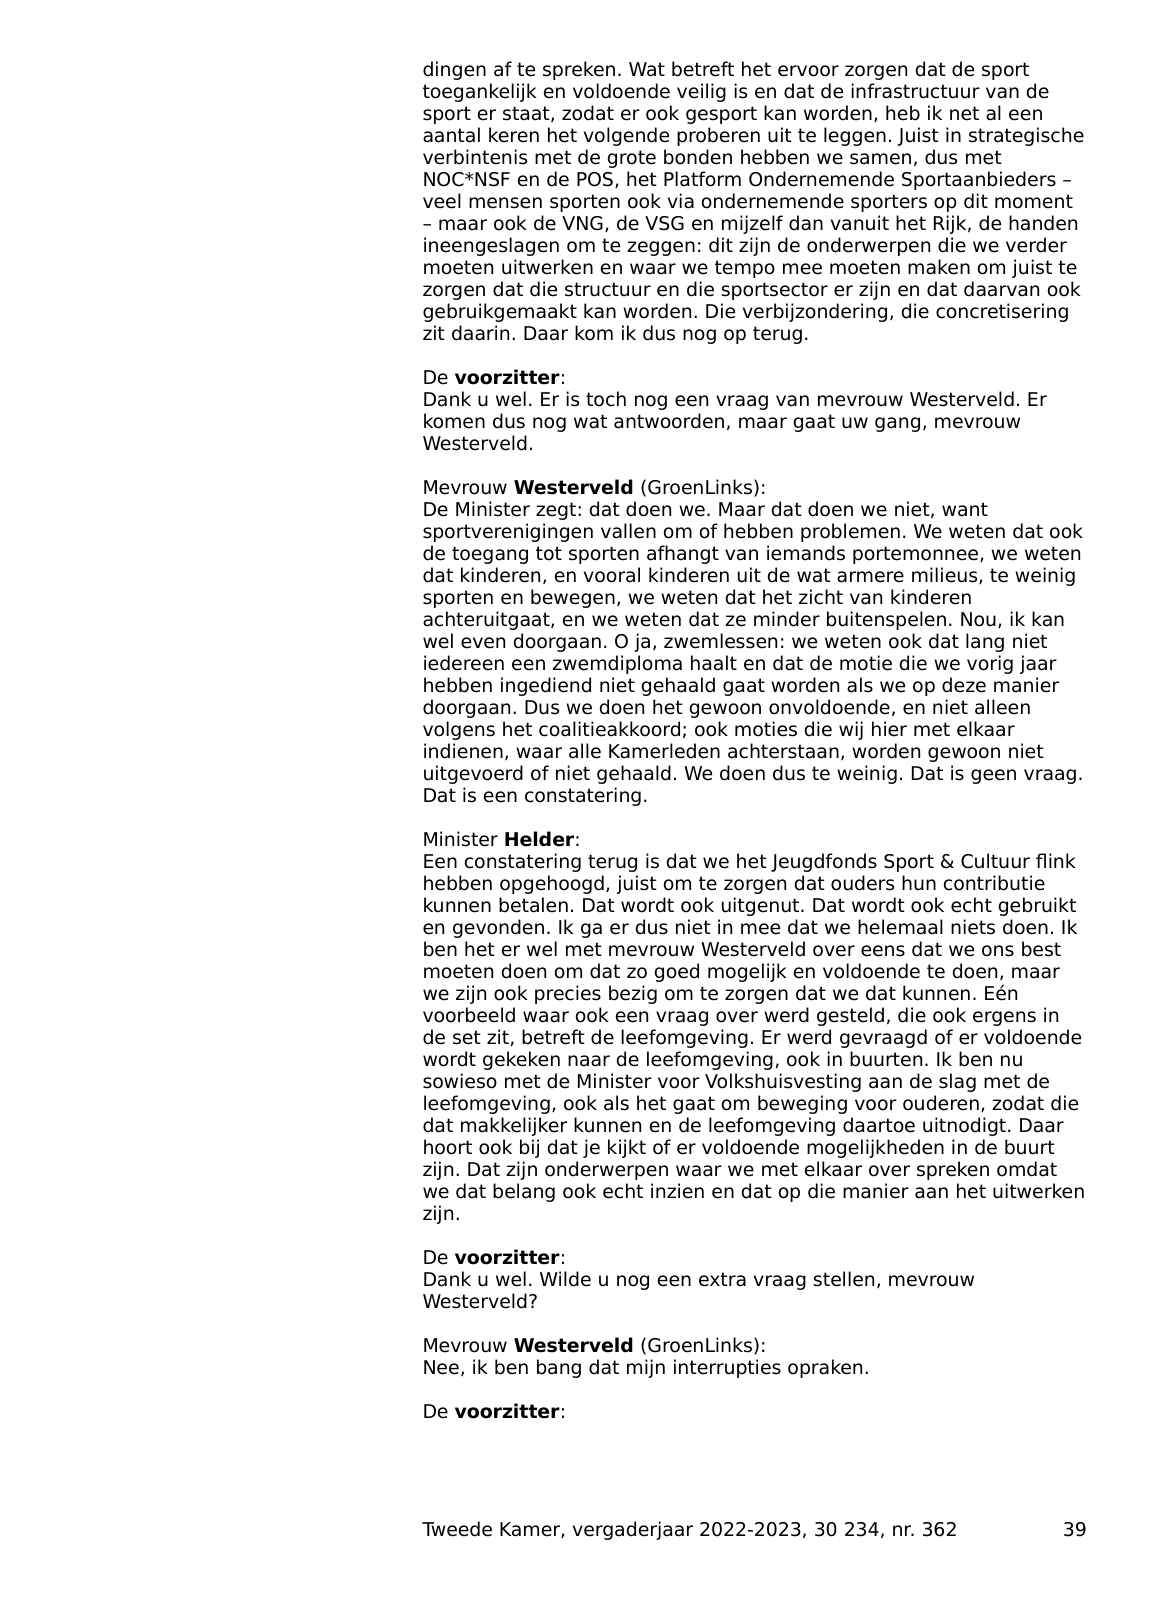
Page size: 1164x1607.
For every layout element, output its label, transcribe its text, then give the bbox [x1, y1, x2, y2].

text De voorzitter: [422, 1247, 1087, 1269]
text De voorzitter: [422, 367, 1087, 389]
text dingen af te spreken. Wat betreft het ervoor zorgen dat de sport toegankelijk en voldoende veilig is en dat de infrastructuur van de sport er staat, zodat er ook gesport kan worden, heb ik net al een aantal keren het volgende proberen uit te leggen. Juist in strategische verbintenis met de grote bonden hebben we samen, dus met NOC*NSF en de POS, het Platform Ondernemende Sportaanbieders – veel mensen sporten ook via ondernemende sporters op dit moment – maar ook de VNG, de VSG en mijzelf dan vanuit het Rijk, de handen ineengeslagen om te zeggen: dit zijn de onderwerpen die we verder moeten uitwerken en waar we tempo mee moeten maken om juist te zorgen dat die structuur en die sportsector er zijn en dat daarvan ook gebruikgemaakt kan worden. Die verbijzondering, die concretisering zit daarin. Daar kom ik dus nog op terug. [422, 59, 1087, 345]
text De Minister zegt: dat doen we. Maar dat doen we niet, want sportverenigingen vallen om of hebben problemen. We weten dat ook de toegang tot sporten afhangt van iemands portemonnee, we weten dat kinderen, en vooral kinderen uit de wat armere milieus, te weinig sporten en bewegen, we weten dat het zicht van kinderen achteruitgaat, en we weten dat ze minder buitenspelen. Nou, ik kan wel even doorgaan. O ja, zwemlessen: we weten ook dat lang niet iedereen een zwemdiploma haalt en dat de motie die we vorig jaar hebben ingediend niet gehaald gaat worden als we op deze manier doorgaan. Dus we doen het gewoon onvoldoende, en niet alleen volgens het coalitieakkoord; ook moties die wij hier met elkaar indienen, waar alle Kamerleden achterstaan, worden gewoon niet uitgevoerd of niet gehaald. We doen dus te weinig. Dat is geen vraag. Dat is een constatering. [422, 499, 1087, 807]
text Nee, ik ben bang dat mijn interrupties opraken. [422, 1357, 1087, 1379]
text Mevrouw Westerveld (GroenLinks): [422, 1335, 1087, 1357]
text De voorzitter: [422, 1401, 1087, 1423]
text Dank u wel. Er is toch nog een vraag van mevrouw Westerveld. Er komen dus nog wat antwoorden, maar gaat uw gang, mevrouw Westerveld. [422, 389, 1087, 455]
text Mevrouw Westerveld (GroenLinks): [422, 477, 1087, 499]
text Een constatering terug is dat we het Jeugdfonds Sport & Cultuur flink hebben opgehoogd, juist om te zorgen dat ouders hun contributie kunnen betalen. Dat wordt ook uitgenut. Dat wordt ook echt gebruikt en gevonden. Ik ga er dus niet in mee dat we helemaal niets doen. Ik ben het er wel met mevrouw Westerveld over eens dat we ons best moeten doen om dat zo goed mogelijk en voldoende te doen, maar we zijn ook precies bezig om te zorgen dat we dat kunnen. Eén voorbeeld waar ook een vraag over werd gesteld, die ook ergens in de set zit, betreft de leefomgeving. Er werd gevraagd of er voldoende wordt gekeken naar de leefomgeving, ook in buurten. Ik ben nu sowieso met de Minister voor Volkshuisvesting aan de slag met de leefomgeving, ook als het gaat om beweging voor ouderen, zodat die dat makkelijker kunnen en de leefomgeving daartoe uitnodigt. Daar hoort ook bij dat je kijkt of er voldoende mogelijkheden in de buurt zijn. Dat zijn onderwerpen waar we met elkaar over spreken omdat we dat belang ook echt inzien en dat op die manier aan het uitwerken zijn. [422, 851, 1087, 1224]
text Dank u wel. Wilde u nog een extra vraag stellen, mevrouw Westerveld? [422, 1269, 1087, 1313]
text Minister Helder: [422, 829, 1087, 851]
